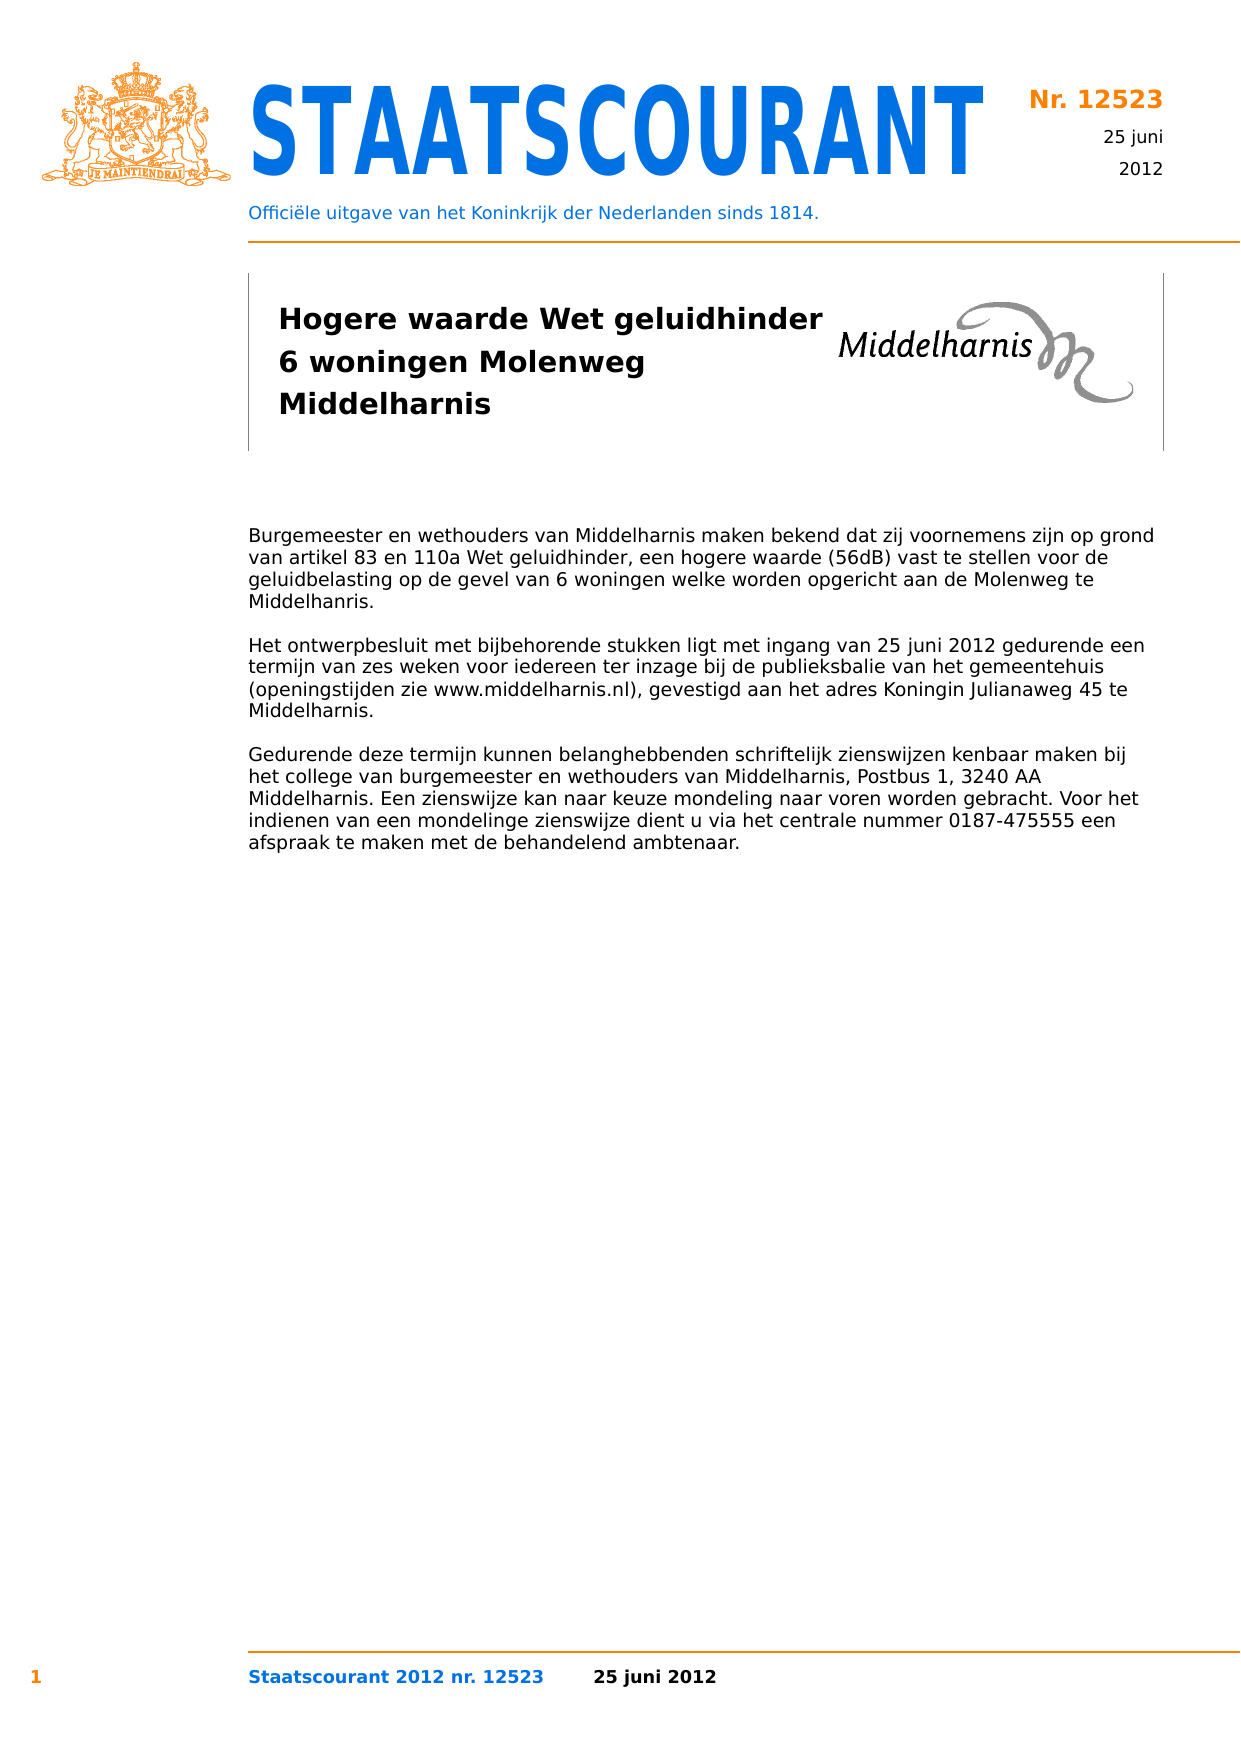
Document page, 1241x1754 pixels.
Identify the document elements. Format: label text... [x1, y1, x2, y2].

picture [838, 302, 1134, 403]
table_cell 2012 [998, 153, 1240, 203]
text Gedurende deze termijn kunnen belanghebbenden schriftelijk zienswijzen kenbaar maken bij het college van burgemeester en wethouders van Middelharnis, Postbus 1, 3240 AA Middelharnis. Een zienswijze kan naar keuze mondeling naar voren worden gebracht. Voor het indienen van een mondelinge zienswijze dient u via het centrale nummer 0187-475555 een afspraak te maken met de behandelend ambtenaar. [248, 744, 1163, 854]
text Burgemeester en wethouders van Middelharnis maken bekend dat zij voornemens zijn op grond van artikel 83 en 110a Wet geluidhinder, een hogere waarde (56dB) vast te stellen voor de geluidbelasting op de gevel van 6 woningen welke worden opgericht aan de Molenweg te Middelhanris. [248, 525, 1163, 613]
table_cell 25 juni [998, 121, 1240, 153]
table_header STAATSCOURANT [248, 62, 998, 203]
table_cell Officiële uitgave van het Koninkrijk der Nederlanden sinds 1814. [248, 203, 1240, 241]
table_header [25, 62, 248, 241]
picture [41, 62, 231, 186]
text Het ontwerpbesluit met bijbehorende stukken ligt met ingang van 25 juni 2012 gedurende een termijn van zes weken voor iedereen ter inzage bij de publieksbalie van het gemeentehuis (openingstijden zie www.middelharnis.nl), gevestigd aan het adres Koningin Julianaweg 45 te Middelharnis. [248, 634, 1163, 722]
table_header Nr. 12523 [998, 62, 1240, 121]
subtitle Hogere waarde Wet geluidhinder 6 woningen Molenweg Middelharnis [249, 273, 1163, 451]
